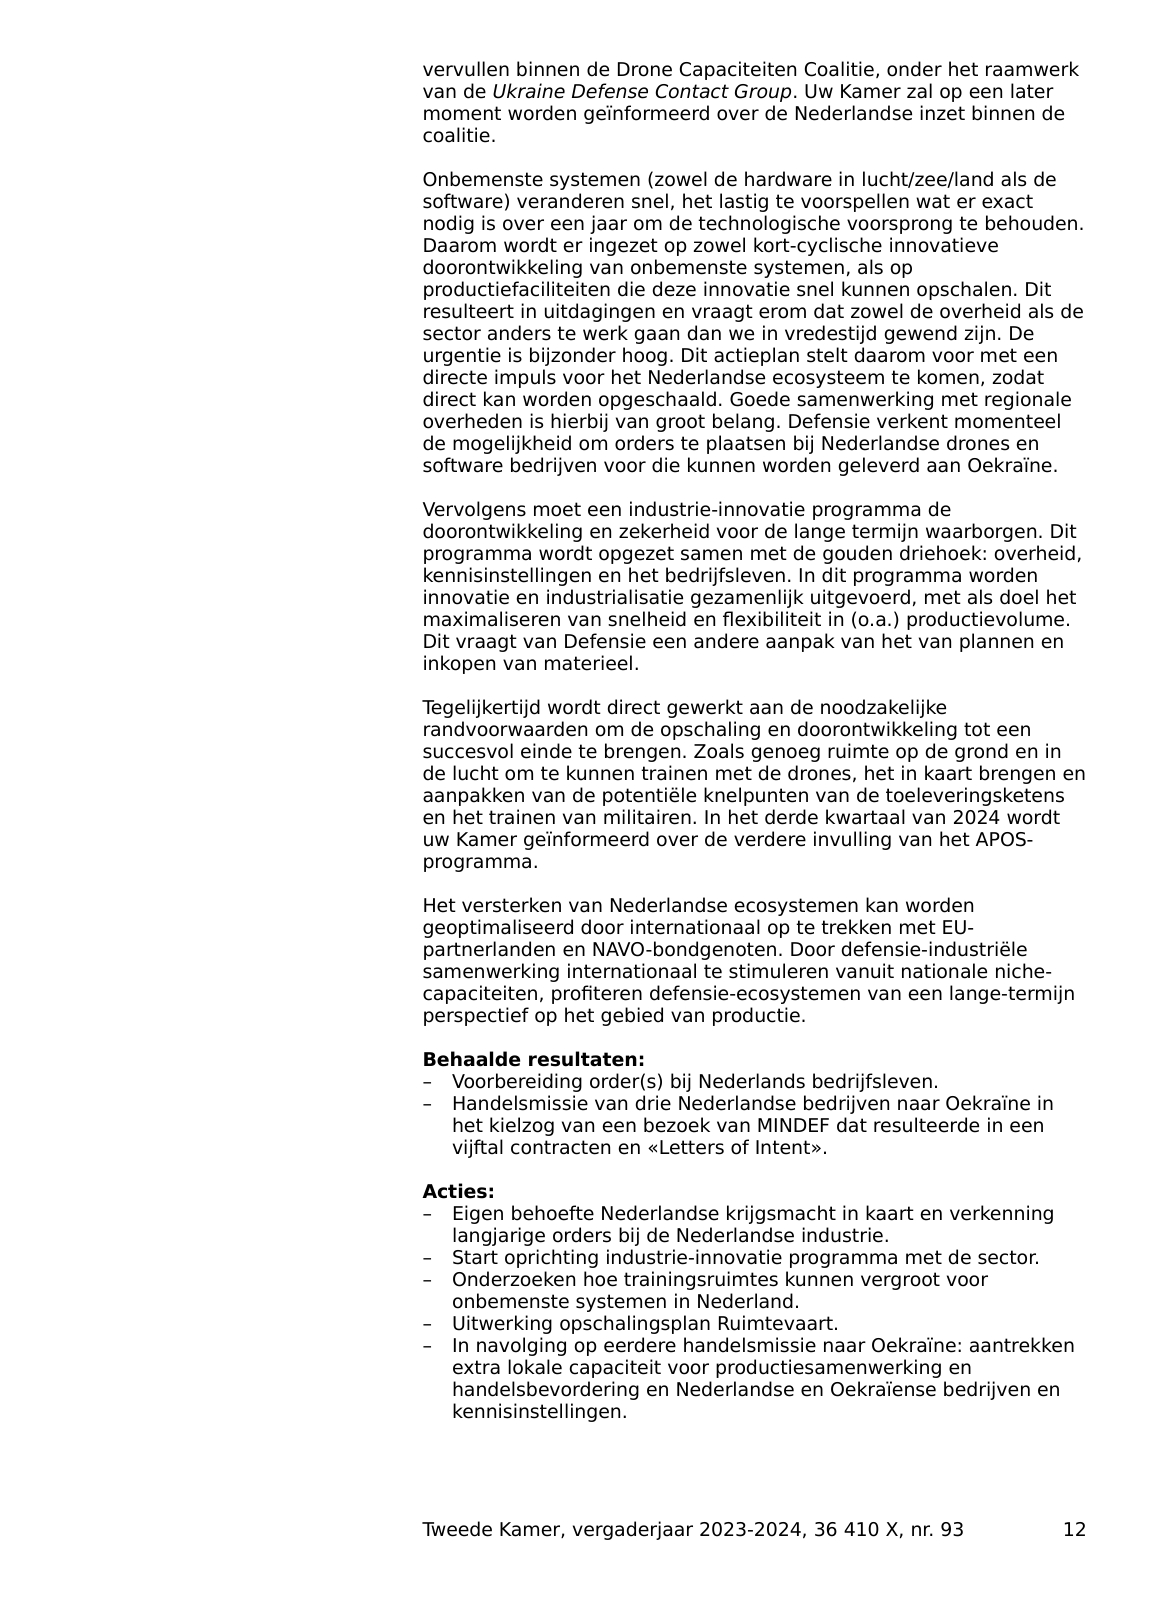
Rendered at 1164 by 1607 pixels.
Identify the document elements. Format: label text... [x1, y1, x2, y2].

text vervullen binnen de Drone Capaciteiten Coalitie, onder het raamwerk van de Ukraine Defense Contact Group. Uw Kamer zal op een later moment worden geïnformeerd over de Nederlandse inzet binnen de coalitie. [422, 59, 1087, 147]
text Het versterken van Nederlandse ecosystemen kan worden geoptimaliseerd door internationaal op te trekken met EU-partnerlanden en NAVO-bondgenoten. Door defensie-industriële samenwerking internationaal te stimuleren vanuit nationale niche-capaciteiten, profiteren defensie-ecosystemen van een lange-termijn perspectief op het gebied van productie. [422, 895, 1087, 1027]
text – Handelsmissie van drie Nederlandse bedrijven naar Oekraïne in het kielzog van een bezoek van MINDEF dat resulteerde in een vijftal contracten en «Letters of Intent». [422, 1093, 1087, 1159]
text Behaalde resultaten: [422, 1049, 1087, 1071]
text Onbemenste systemen (zowel de hardware in lucht/zee/land als de software) veranderen snel, het lastig te voorspellen wat er exact nodig is over een jaar om de technologische voorsprong te behouden. Daarom wordt er ingezet op zowel kort-cyclische innovatieve doorontwikkeling van onbemenste systemen, als op productiefaciliteiten die deze innovatie snel kunnen opschalen. Dit resulteert in uitdagingen en vraagt erom dat zowel de overheid als de sector anders te werk gaan dan we in vredestijd gewend zijn. De urgentie is bijzonder hoog. Dit actieplan stelt daarom voor met een directe impuls voor het Nederlandse ecosysteem te komen, zodat direct kan worden opgeschaald. Goede samenwerking met regionale overheden is hierbij van groot belang. Defensie verkent momenteel de mogelijkheid om orders te plaatsen bij Nederlandse drones en software bedrijven voor die kunnen worden geleverd aan Oekraïne. [422, 169, 1087, 477]
text – Uitwerking opschalingsplan Ruimtevaart. [422, 1313, 1087, 1335]
text Acties: [422, 1181, 1087, 1203]
text – Onderzoeken hoe trainingsruimtes kunnen vergroot voor onbemenste systemen in Nederland. [422, 1269, 1087, 1313]
text – Eigen behoefte Nederlandse krijgsmacht in kaart en verkenning langjarige orders bij de Nederlandse industrie. [422, 1203, 1087, 1247]
text – Voorbereiding order(s) bij Nederlands bedrijfsleven. [422, 1071, 1087, 1093]
text Vervolgens moet een industrie-innovatie programma de doorontwikkeling en zekerheid voor de lange termijn waarborgen. Dit programma wordt opgezet samen met de gouden driehoek: overheid, kennisinstellingen en het bedrijfsleven. In dit programma worden innovatie en industrialisatie gezamenlijk uitgevoerd, met als doel het maximaliseren van snelheid en flexibiliteit in (o.a.) productievolume. Dit vraagt van Defensie een andere aanpak van het van plannen en inkopen van materieel. [422, 499, 1087, 675]
text Tegelijkertijd wordt direct gewerkt aan de noodzakelijke randvoorwaarden om de opschaling en doorontwikkeling tot een succesvol einde te brengen. Zoals genoeg ruimte op de grond en in de lucht om te kunnen trainen met de drones, het in kaart brengen en aanpakken van de potentiële knelpunten van de toeleveringsketens en het trainen van militairen. In het derde kwartaal van 2024 wordt uw Kamer geïnformeerd over de verdere invulling van het APOS-programma. [422, 697, 1087, 873]
text – Start oprichting industrie-innovatie programma met de sector. [422, 1247, 1087, 1269]
text – In navolging op eerdere handelsmissie naar Oekraïne: aantrekken extra lokale capaciteit voor productiesamenwerking en handelsbevordering en Nederlandse en Oekraïense bedrijven en kennisinstellingen. [422, 1335, 1087, 1423]
